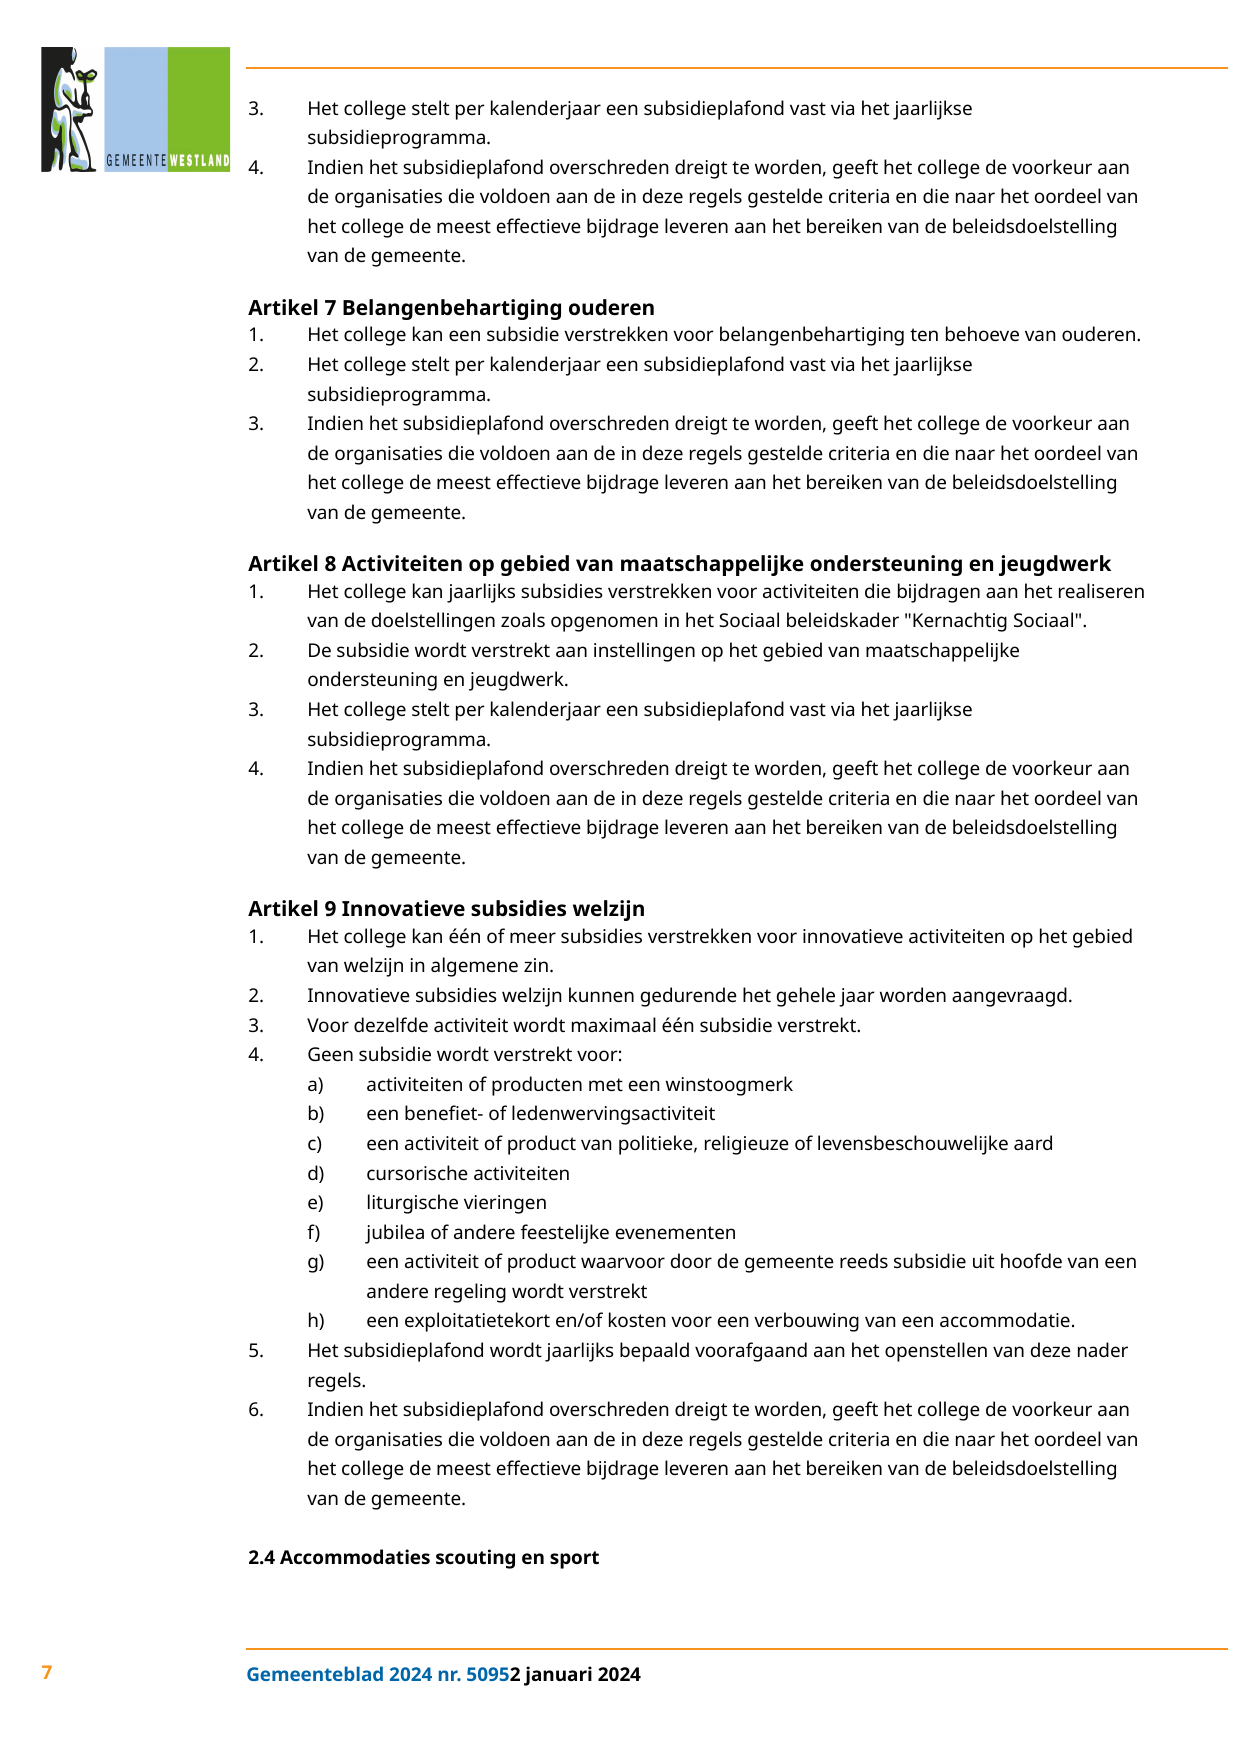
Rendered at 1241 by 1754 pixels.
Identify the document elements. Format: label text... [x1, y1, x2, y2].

list Innovatieve subsidies welzijn kunnen gedurende het gehele jaar worden aangevraagd. [248, 982, 1152, 1008]
text Artikel 9 Innovatieve subsidies welzijn [248, 894, 1152, 923]
list Het subsidieplafond wordt jaarlijks bepaald voorafgaand aan het openstellen van deze nader regels. [248, 1337, 1152, 1392]
list De subsidie wordt verstrekt aan instellingen op het gebied van maatschappelijke ondersteuning en jeugdwerk. [248, 637, 1152, 692]
text Artikel 8 Activiteiten op gebied van maatschappelijke ondersteuning en jeugdwerk [248, 549, 1152, 578]
list een benefiet- of ledenwervingsactiviteit [307, 1101, 1152, 1126]
list Voor dezelfde activiteit wordt maximaal één subsidie verstrekt. [248, 1012, 1152, 1037]
list Het college kan een subsidie verstrekken voor belangenbehartiging ten behoeve van ouderen. [248, 322, 1152, 347]
list jubilea of andere feestelijke evenementen [307, 1219, 1152, 1244]
list Het college stelt per kalenderjaar een subsidieplafond vast via het jaarlijkse subsidieprogramma. [248, 696, 1152, 752]
text Artikel 7 Belangenbehartiging ouderen [248, 293, 1152, 322]
list Indien het subsidieplafond overschreden dreigt te worden, geeft het college de voorkeur aan de organisaties die voldoen aan de in deze regels gestelde criteria en die naar het oordeel van het college de meest effectieve bijdrage leveren aan het bereiken van de beleidsdoelstelling van de gemeente. [248, 154, 1152, 268]
list Het college kan één of meer subsidies verstrekken voor innovatieve activiteiten op het gebied van welzijn in algemene zin. [248, 923, 1152, 978]
text 2.4 Accommodaties scouting en sport [248, 1544, 1152, 1570]
list cursorische activiteiten [307, 1160, 1152, 1185]
list activiteiten of producten met een winstoogmerk [307, 1071, 1152, 1097]
list Het college stelt per kalenderjaar een subsidieplafond vast via het jaarlijkse subsidieprogramma. [248, 95, 1152, 150]
list een activiteit of product waarvoor door de gemeente reeds subsidie uit hoofde van een andere regeling wordt verstrekt [307, 1248, 1152, 1304]
list Indien het subsidieplafond overschreden dreigt te worden, geeft het college de voorkeur aan de organisaties die voldoen aan de in deze regels gestelde criteria en die naar het oordeel van het college de meest effectieve bijdrage leveren aan het bereiken van de beleidsdoelstelling van de gemeente. [248, 755, 1152, 870]
list Indien het subsidieplafond overschreden dreigt te worden, geeft het college de voorkeur aan de organisaties die voldoen aan de in deze regels gestelde criteria en die naar het oordeel van het college de meest effectieve bijdrage leveren aan het bereiken van de beleidsdoelstelling van de gemeente. [248, 1396, 1152, 1511]
picture [41, 47, 231, 172]
list Geen subsidie wordt verstrekt voor: [248, 1041, 1152, 1067]
list een exploitatietekort en/of kosten voor een verbouwing van een accommodatie. [307, 1308, 1152, 1333]
list Het college stelt per kalenderjaar een subsidieplafond vast via het jaarlijkse subsidieprogramma. [248, 351, 1152, 406]
list Indien het subsidieplafond overschreden dreigt te worden, geeft het college de voorkeur aan de organisaties die voldoen aan de in deze regels gestelde criteria en die naar het oordeel van het college de meest effectieve bijdrage leveren aan het bereiken van de beleidsdoelstelling van de gemeente. [248, 410, 1152, 525]
list liturgische vieringen [307, 1189, 1152, 1215]
list een activiteit of product van politieke, religieuze of levensbeschouwelijke aard [307, 1130, 1152, 1156]
list Het college kan jaarlijks subsidies verstrekken voor activiteiten die bijdragen aan het realiseren van de doelstellingen zoals opgenomen in het Sociaal beleidskader "Kernachtig Sociaal". [248, 578, 1152, 633]
